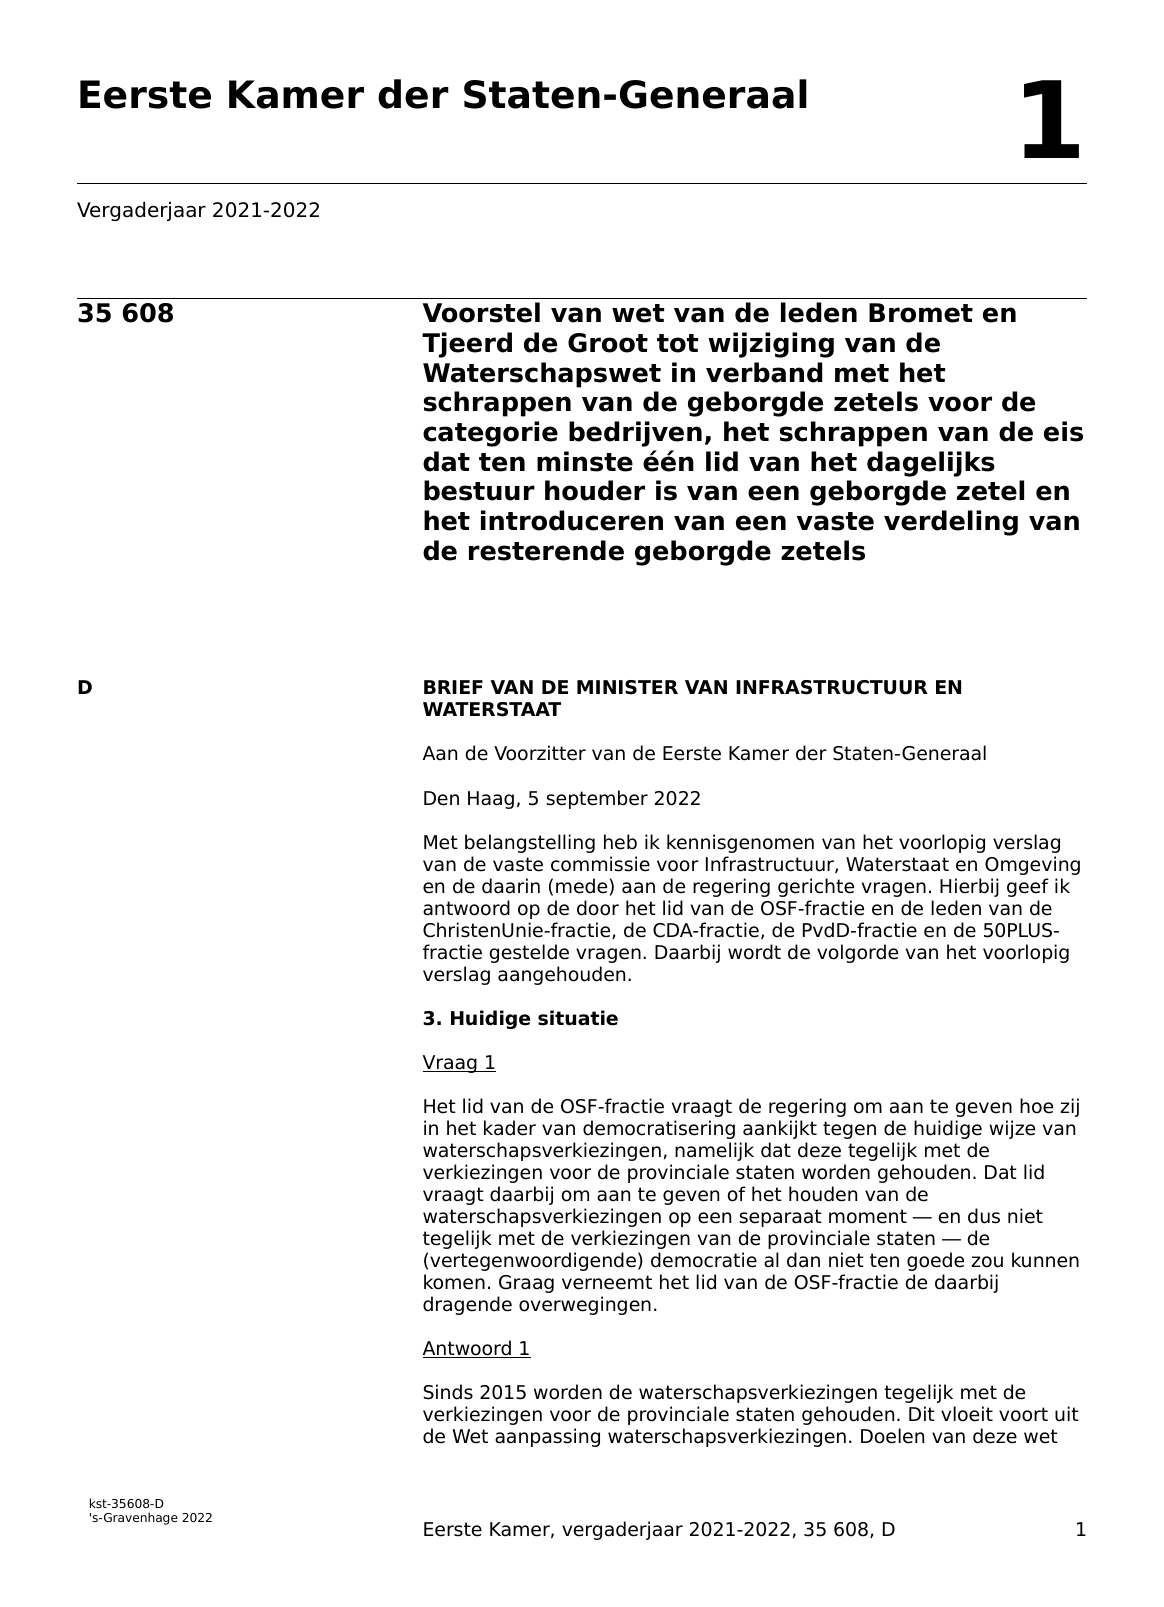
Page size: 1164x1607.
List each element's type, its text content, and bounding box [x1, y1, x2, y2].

text Met belangstelling heb ik kennisgenomen van het voorlopig verslag van de vaste commissie voor Infrastructuur, Waterstaat en Omgeving en de daarin (mede) aan de regering gerichte vragen. Hierbij geef ik antwoord op de door het lid van de OSF-fractie en de leden van de ChristenUnie-fractie, de CDA-fractie, de PvdD-fractie en de 50PLUS-fractie gestelde vragen. Daarbij wordt de volgorde van het voorlopig verslag aangehouden. [422, 832, 1087, 986]
text 's-Gravenhage 2022 [88, 1511, 323, 1525]
text Den Haag, 5 september 2022 [422, 787, 1087, 809]
text kst-35608-D [88, 1497, 323, 1511]
subtitle 35 608 Voorstel van wet van de leden Bromet en Tjeerd de Groot tot wijziging van de Waterschapswet in verband met het schrappen van de geborgde zetels voor de categorie bedrijven, het schrappen van de eis dat ten minste één lid van het dagelijks bestuur houder is van een geborgde zetel en het introduceren van een vaste verdeling van de resterende geborgde zetels [77, 299, 1087, 566]
subtitle 3. Huidige situatie [422, 1008, 1087, 1030]
subtitle Antwoord 1 [422, 1338, 1087, 1360]
text Het lid van de OSF-fractie vraagt de regering om aan te geven hoe zij in het kader van democratisering aankijkt tegen de huidige wijze van waterschapsverkiezingen, namelijk dat deze tegelijk met de verkiezingen voor de provinciale staten worden gehouden. Dat lid vraagt daarbij om aan te geven of het houden van de waterschapsverkiezingen op een separaat moment ― en dus niet tegelijk met de verkiezingen van de provinciale staten ― de (vertegenwoordigende) democratie al dan niet ten goede zou kunnen komen. Graag verneemt het lid van de OSF-fractie de daarbij dragende overwegingen. [422, 1096, 1087, 1316]
text Aan de Voorzitter van de Eerste Kamer der Staten-Generaal [422, 743, 1087, 765]
subtitle Vraag 1 [422, 1052, 1087, 1074]
subtitle D BRIEF VAN DE MINISTER VAN INFRASTRUCTUUR EN WATERSTAAT [77, 677, 1087, 721]
table_cell Vergaderjaar 2021-2022 [77, 184, 1087, 298]
text Sinds 2015 worden de waterschapsverkiezingen tegelijk met de verkiezingen voor de provinciale staten gehouden. Dit vloeit voort uit de Wet aanpassing waterschapsverkiezingen. Doelen van deze wet [422, 1382, 1087, 1448]
table_header Eerste Kamer der Staten-Generaal [77, 59, 886, 183]
table_header 1 [886, 59, 1087, 183]
